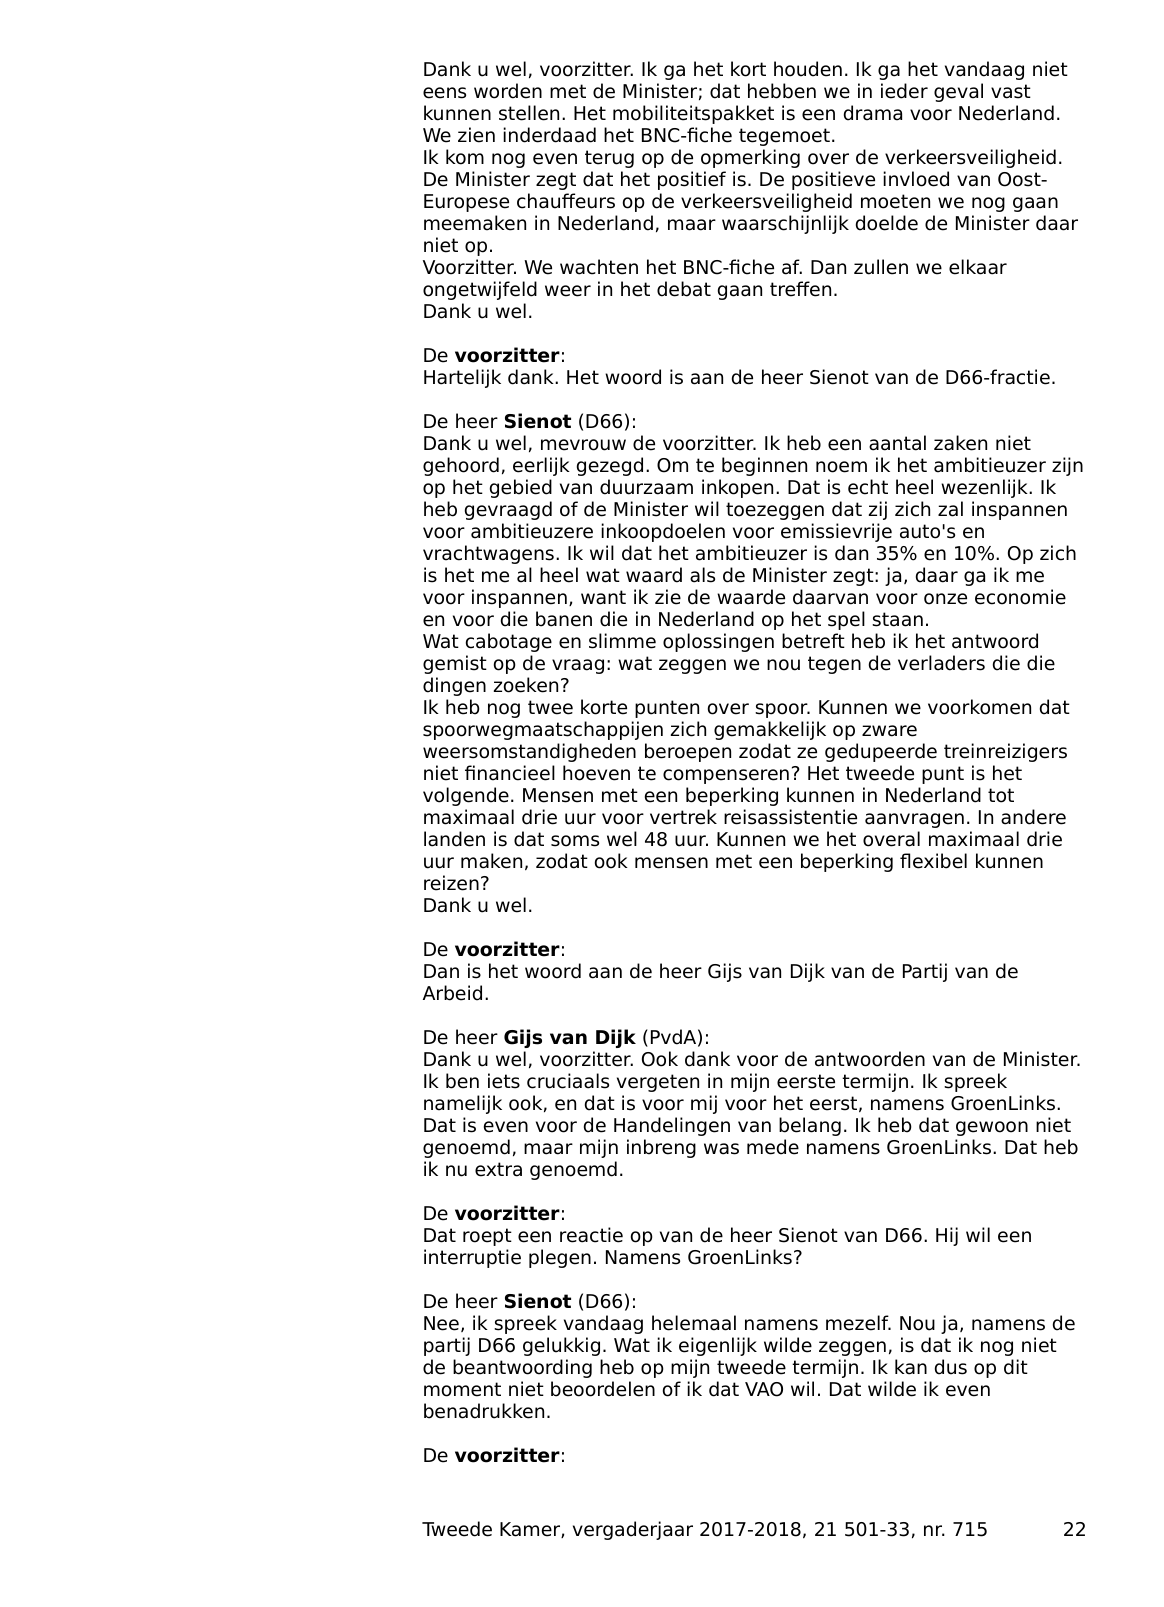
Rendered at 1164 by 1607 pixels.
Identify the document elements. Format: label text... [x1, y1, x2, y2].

text Nee, ik spreek vandaag helemaal namens mezelf. Nou ja, namens de partij D66 gelukkig. Wat ik eigenlijk wilde zeggen, is dat ik nog niet de beantwoording heb op mijn tweede termijn. Ik kan dus op dit moment niet beoordelen of ik dat VAO wil. Dat wilde ik even benadrukken. [422, 1313, 1087, 1423]
text Dat roept een reactie op van de heer Sienot van D66. Hij wil een interruptie plegen. Namens GroenLinks? [422, 1225, 1087, 1269]
text Dank u wel, voorzitter. Ik ga het kort houden. Ik ga het vandaag niet eens worden met de Minister; dat hebben we in ieder geval vast kunnen stellen. Het mobiliteitspakket is een drama voor Nederland. We zien inderdaad het BNC-fiche tegemoet. [422, 59, 1087, 147]
text Dank u wel. [422, 301, 1087, 323]
text Wat cabotage en slimme oplossingen betreft heb ik het antwoord gemist op de vraag: wat zeggen we nou tegen de verladers die die dingen zoeken? [422, 631, 1087, 697]
text Ik kom nog even terug op de opmerking over de verkeersveiligheid. De Minister zegt dat het positief is. De positieve invloed van Oost-Europese chauffeurs op de verkeersveiligheid moeten we nog gaan meemaken in Nederland, maar waarschijnlijk doelde de Minister daar niet op. [422, 147, 1087, 257]
text De heer Sienot (D66): [422, 1291, 1087, 1313]
text Dank u wel, mevrouw de voorzitter. Ik heb een aantal zaken niet gehoord, eerlijk gezegd. Om te beginnen noem ik het ambitieuzer zijn op het gebied van duurzaam inkopen. Dat is echt heel wezenlijk. Ik heb gevraagd of de Minister wil toezeggen dat zij zich zal inspannen voor ambitieuzere inkoopdoelen voor emissievrije auto's en vrachtwagens. Ik wil dat het ambitieuzer is dan 35% en 10%. Op zich is het me al heel wat waard als de Minister zegt: ja, daar ga ik me voor inspannen, want ik zie de waarde daarvan voor onze economie en voor die banen die in Nederland op het spel staan. [422, 433, 1087, 631]
text Dank u wel, voorzitter. Ook dank voor de antwoorden van de Minister. Ik ben iets cruciaals vergeten in mijn eerste termijn. Ik spreek namelijk ook, en dat is voor mij voor het eerst, namens GroenLinks. Dat is even voor de Handelingen van belang. Ik heb dat gewoon niet genoemd, maar mijn inbreng was mede namens GroenLinks. Dat heb ik nu extra genoemd. [422, 1049, 1087, 1181]
text Voorzitter. We wachten het BNC-fiche af. Dan zullen we elkaar ongetwijfeld weer in het debat gaan treffen. [422, 257, 1087, 301]
text De voorzitter: [422, 1203, 1087, 1225]
text De voorzitter: [422, 1445, 1087, 1467]
text De heer Gijs van Dijk (PvdA): [422, 1027, 1087, 1049]
text De heer Sienot (D66): [422, 411, 1087, 433]
text De voorzitter: [422, 345, 1087, 367]
text De voorzitter: [422, 939, 1087, 961]
text Dank u wel. [422, 895, 1087, 917]
text Dan is het woord aan de heer Gijs van Dijk van de Partij van de Arbeid. [422, 961, 1087, 1005]
text Ik heb nog twee korte punten over spoor. Kunnen we voorkomen dat spoorwegmaatschappijen zich gemakkelijk op zware weersomstandigheden beroepen zodat ze gedupeerde treinreizigers niet financieel hoeven te compenseren? Het tweede punt is het volgende. Mensen met een beperking kunnen in Nederland tot maximaal drie uur voor vertrek reisassistentie aanvragen. In andere landen is dat soms wel 48 uur. Kunnen we het overal maximaal drie uur maken, zodat ook mensen met een beperking flexibel kunnen reizen? [422, 697, 1087, 895]
text Hartelijk dank. Het woord is aan de heer Sienot van de D66-fractie. [422, 367, 1087, 389]
